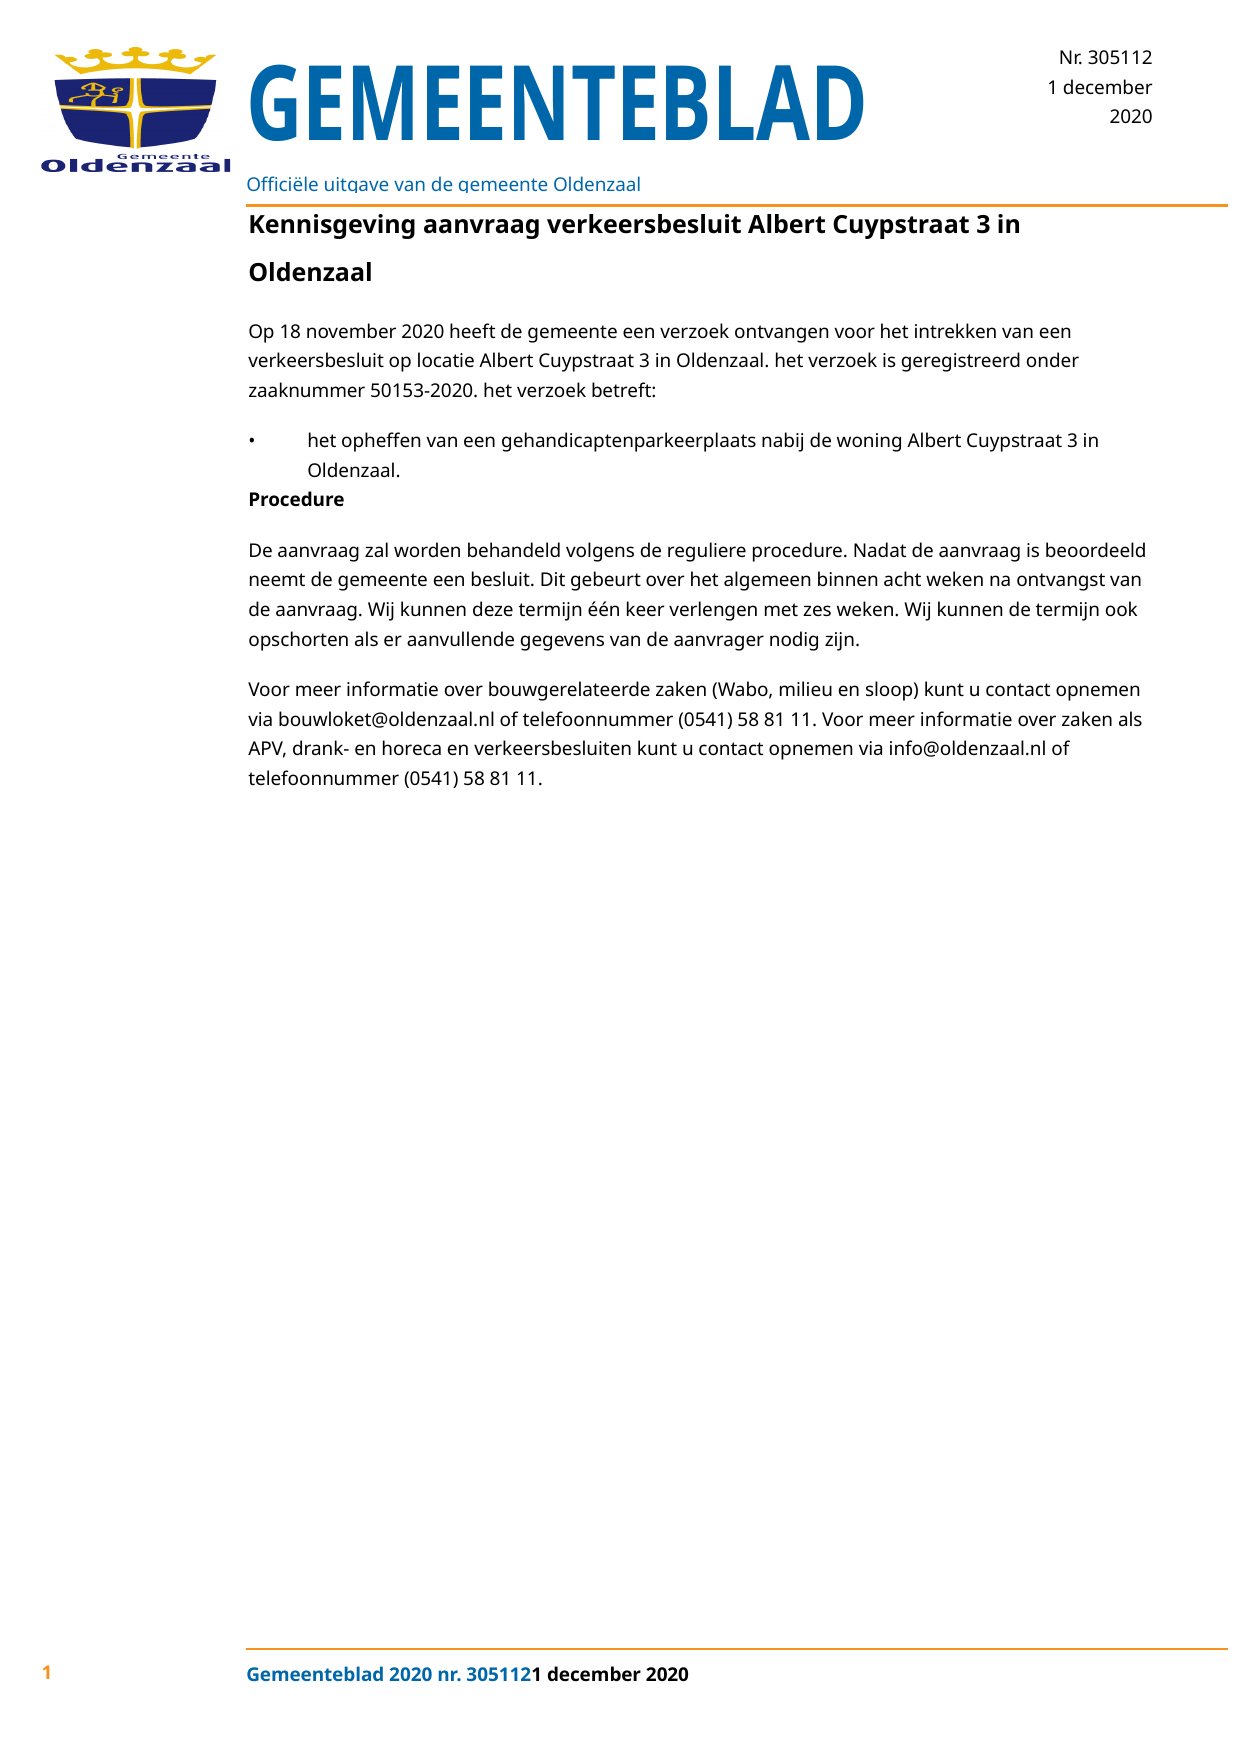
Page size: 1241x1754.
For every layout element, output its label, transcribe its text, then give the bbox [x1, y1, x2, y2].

text De aanvraag zal worden behandeld volgens de reguliere procedure. Nadat de aanvraag is beoordeeld neemt de gemeente een besluit. Dit gebeurt over het algemeen binnen acht weken na ontvangst van de aanvraag. Wij kunnen deze termijn één keer verlengen met zes weken. Wij kunnen de termijn ook opschorten als er aanvullende gegevens van de aanvrager nodig zijn. [248, 537, 1152, 652]
picture [41, 47, 231, 172]
text Kennisgeving aanvraag verkeersbesluit Albert Cuypstraat 3 in Oldenzaal [248, 207, 1152, 288]
text Voor meer informatie over bouwgerelateerde zaken (Wabo, milieu en sloop) kunt u contact opnemen via bouwloket@oldenzaal.nl of telefoonnummer (0541) 58 81 11. Voor meer informatie over zaken als APV, drank- en horeca en verkeersbesluiten kunt u contact opnemen via info@oldenzaal.nl of telefoonnummer (0541) 58 81 11. [248, 676, 1152, 791]
text Procedure [248, 487, 1152, 512]
text Op 18 november 2020 heeft de gemeente een verzoek ontvangen voor het intrekken van een verkeersbesluit op locatie Albert Cuypstraat 3 in Oldenzaal. het verzoek is geregistreerd onder zaaknummer 50153-2020. het verzoek betreft: [248, 318, 1152, 403]
list het opheffen van een gehandicaptenparkeerplaats nabij de woning Albert Cuypstraat 3 in Oldenzaal. [248, 427, 1152, 483]
